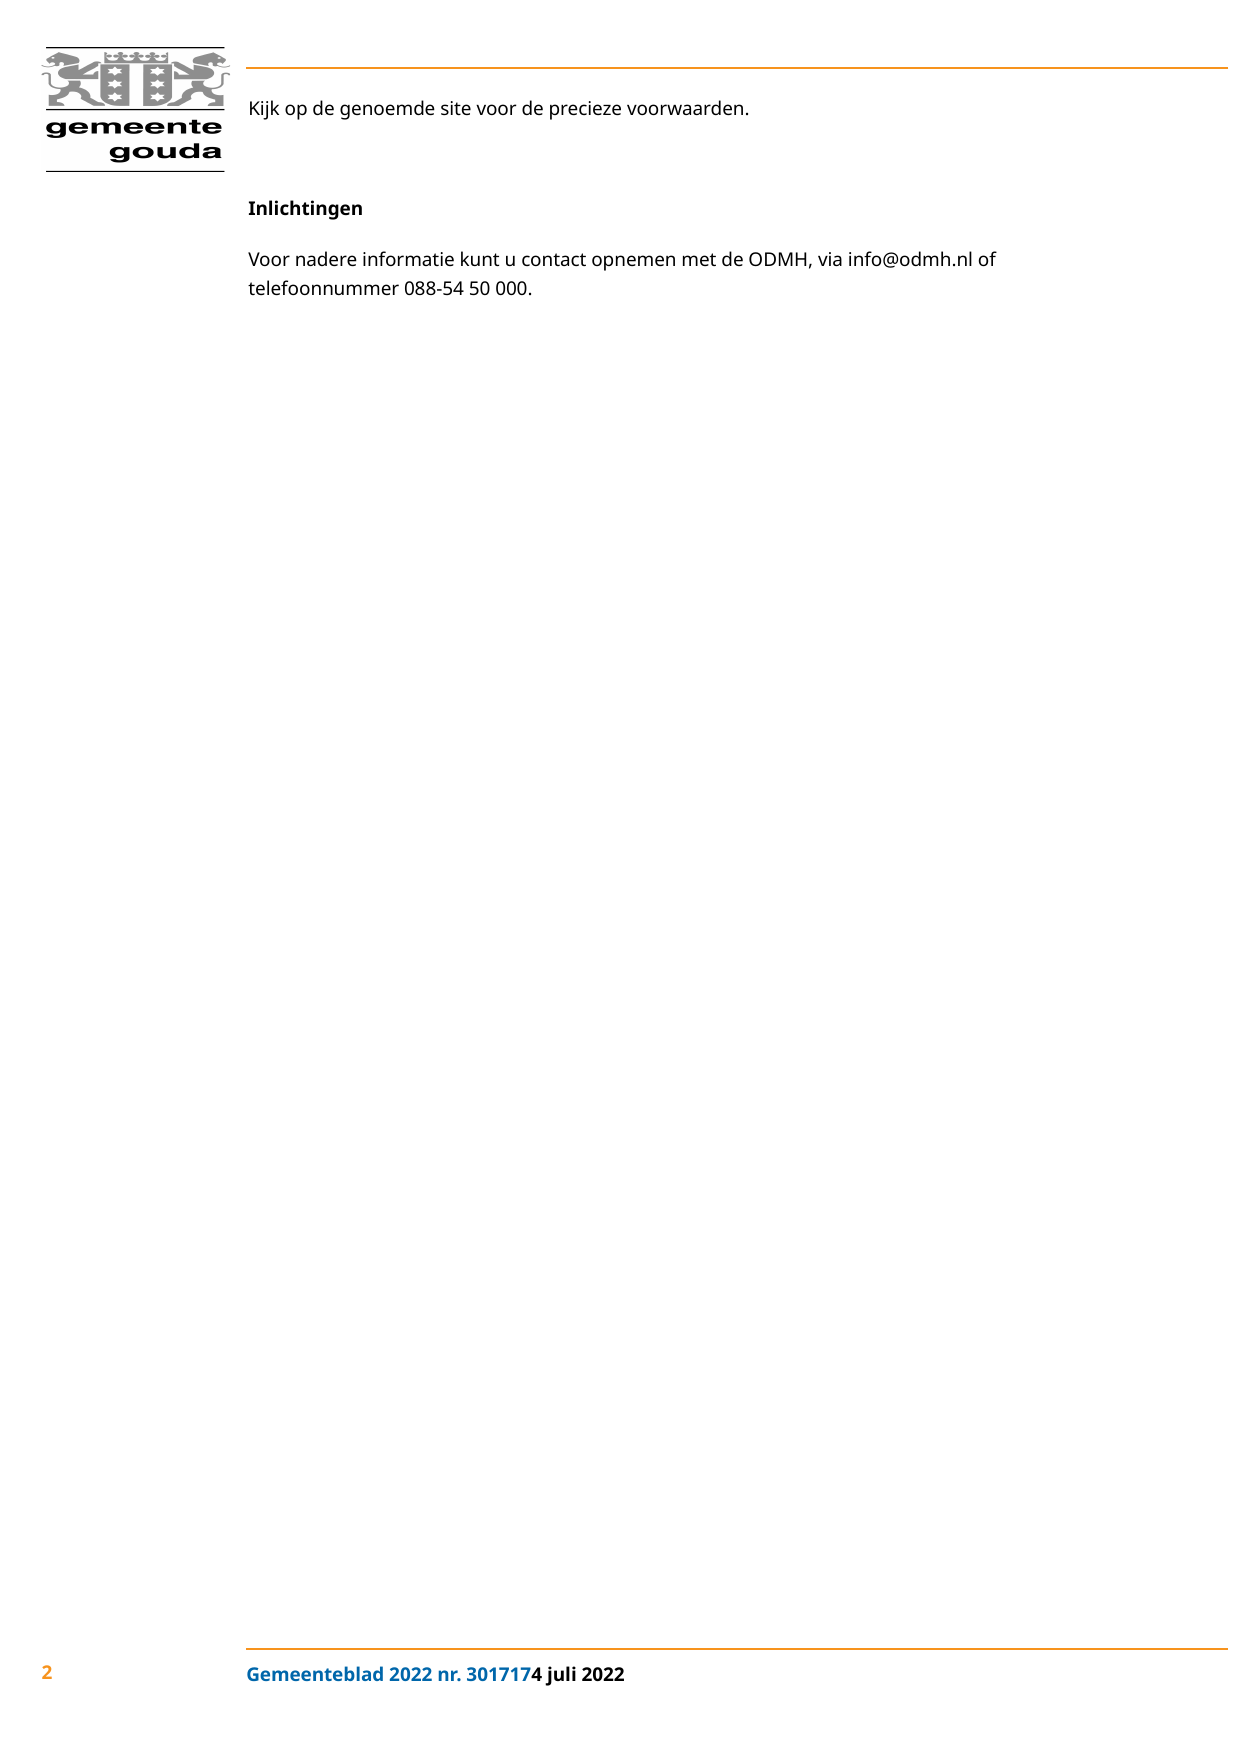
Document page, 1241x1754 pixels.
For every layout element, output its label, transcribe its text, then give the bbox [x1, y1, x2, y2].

text Inlichtingen [248, 196, 1152, 221]
text Kijk op de genoemde site voor de precieze voorwaarden. [248, 95, 1152, 121]
text Voor nadere informatie kunt u contact opnemen met de ODMH, via info@odmh.nl of telefoonnummer 088-54 50 000. [248, 246, 1152, 301]
picture [41, 47, 231, 172]
